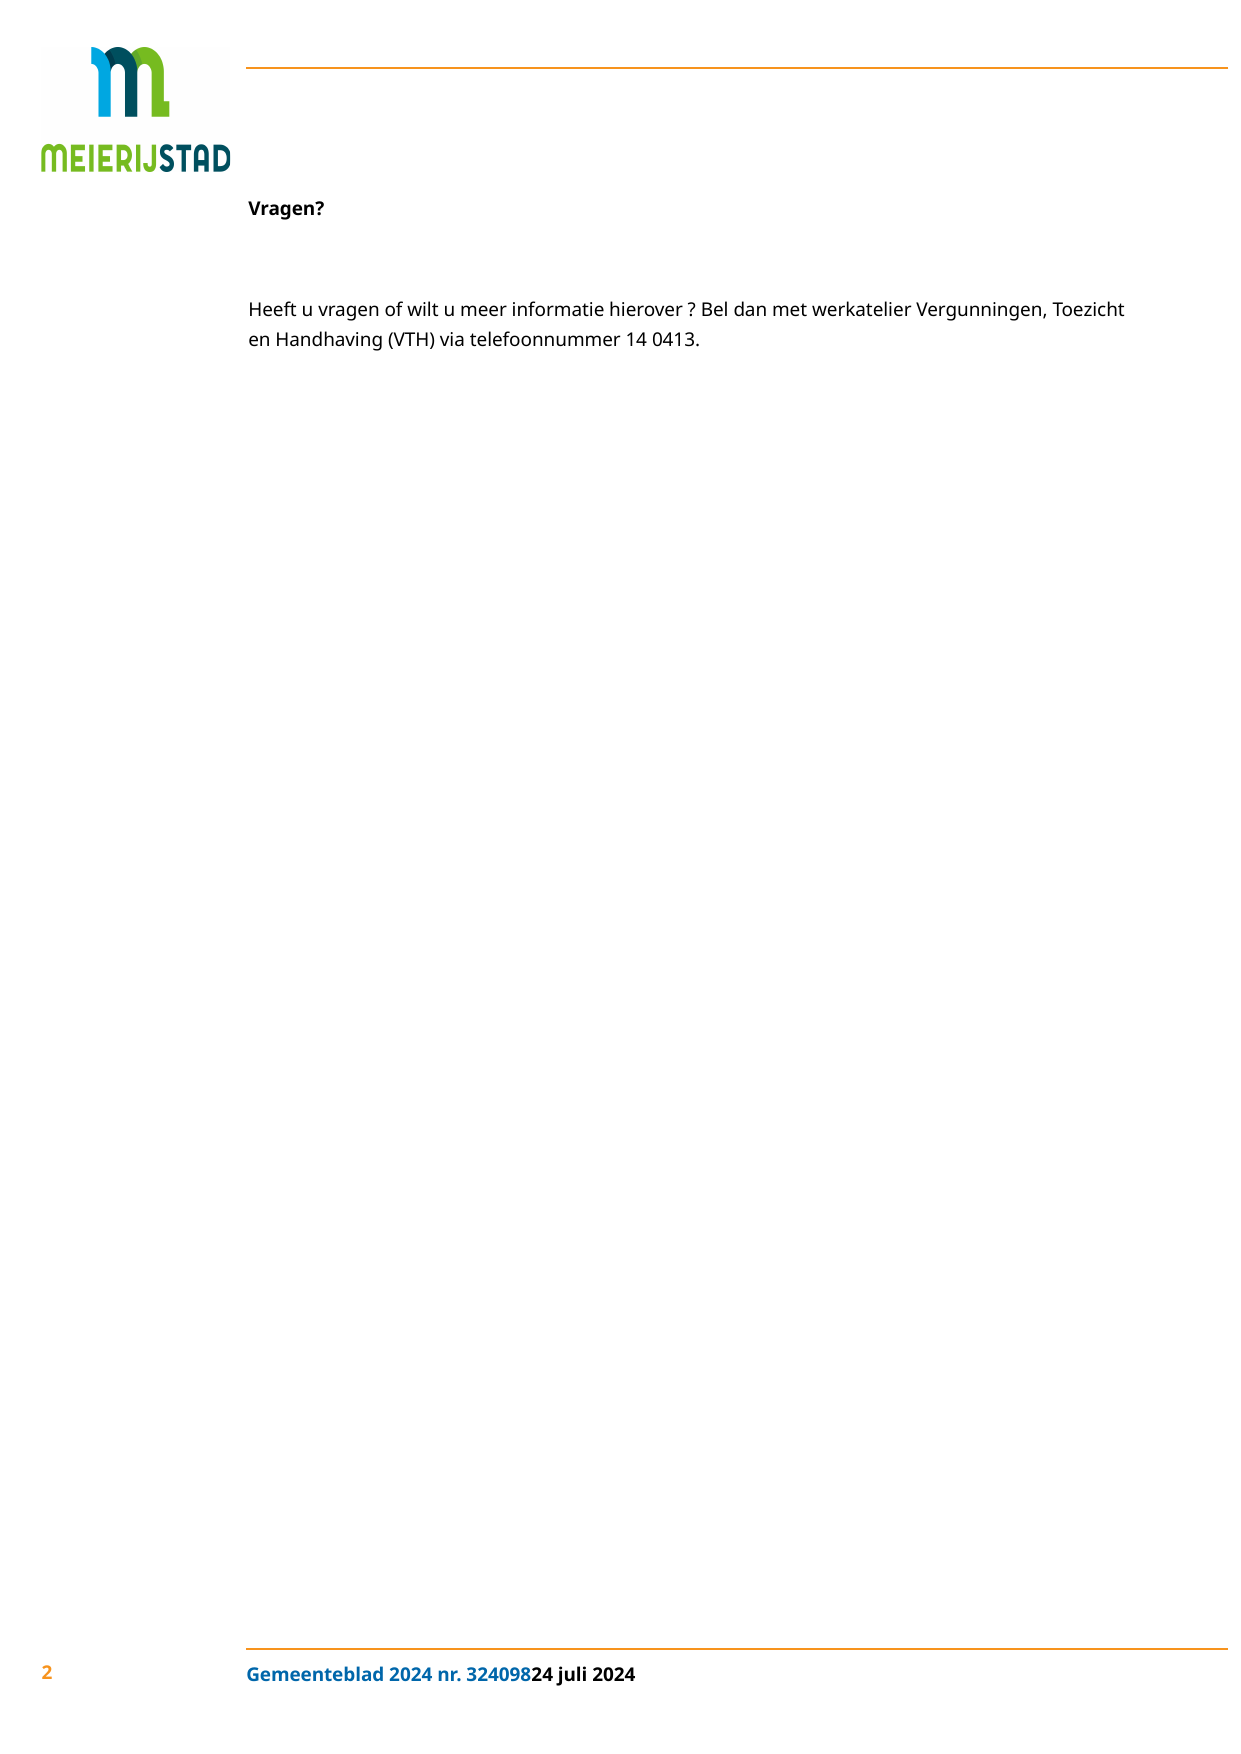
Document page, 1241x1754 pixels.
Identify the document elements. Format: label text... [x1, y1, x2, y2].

text Heeft u vragen of wilt u meer informatie hierover ? Bel dan met werkatelier Vergunningen, Toezicht en Handhaving (VTH) via telefoonnummer 14 0413. [248, 296, 1152, 352]
picture [41, 47, 231, 172]
text Vragen? [248, 196, 1152, 221]
